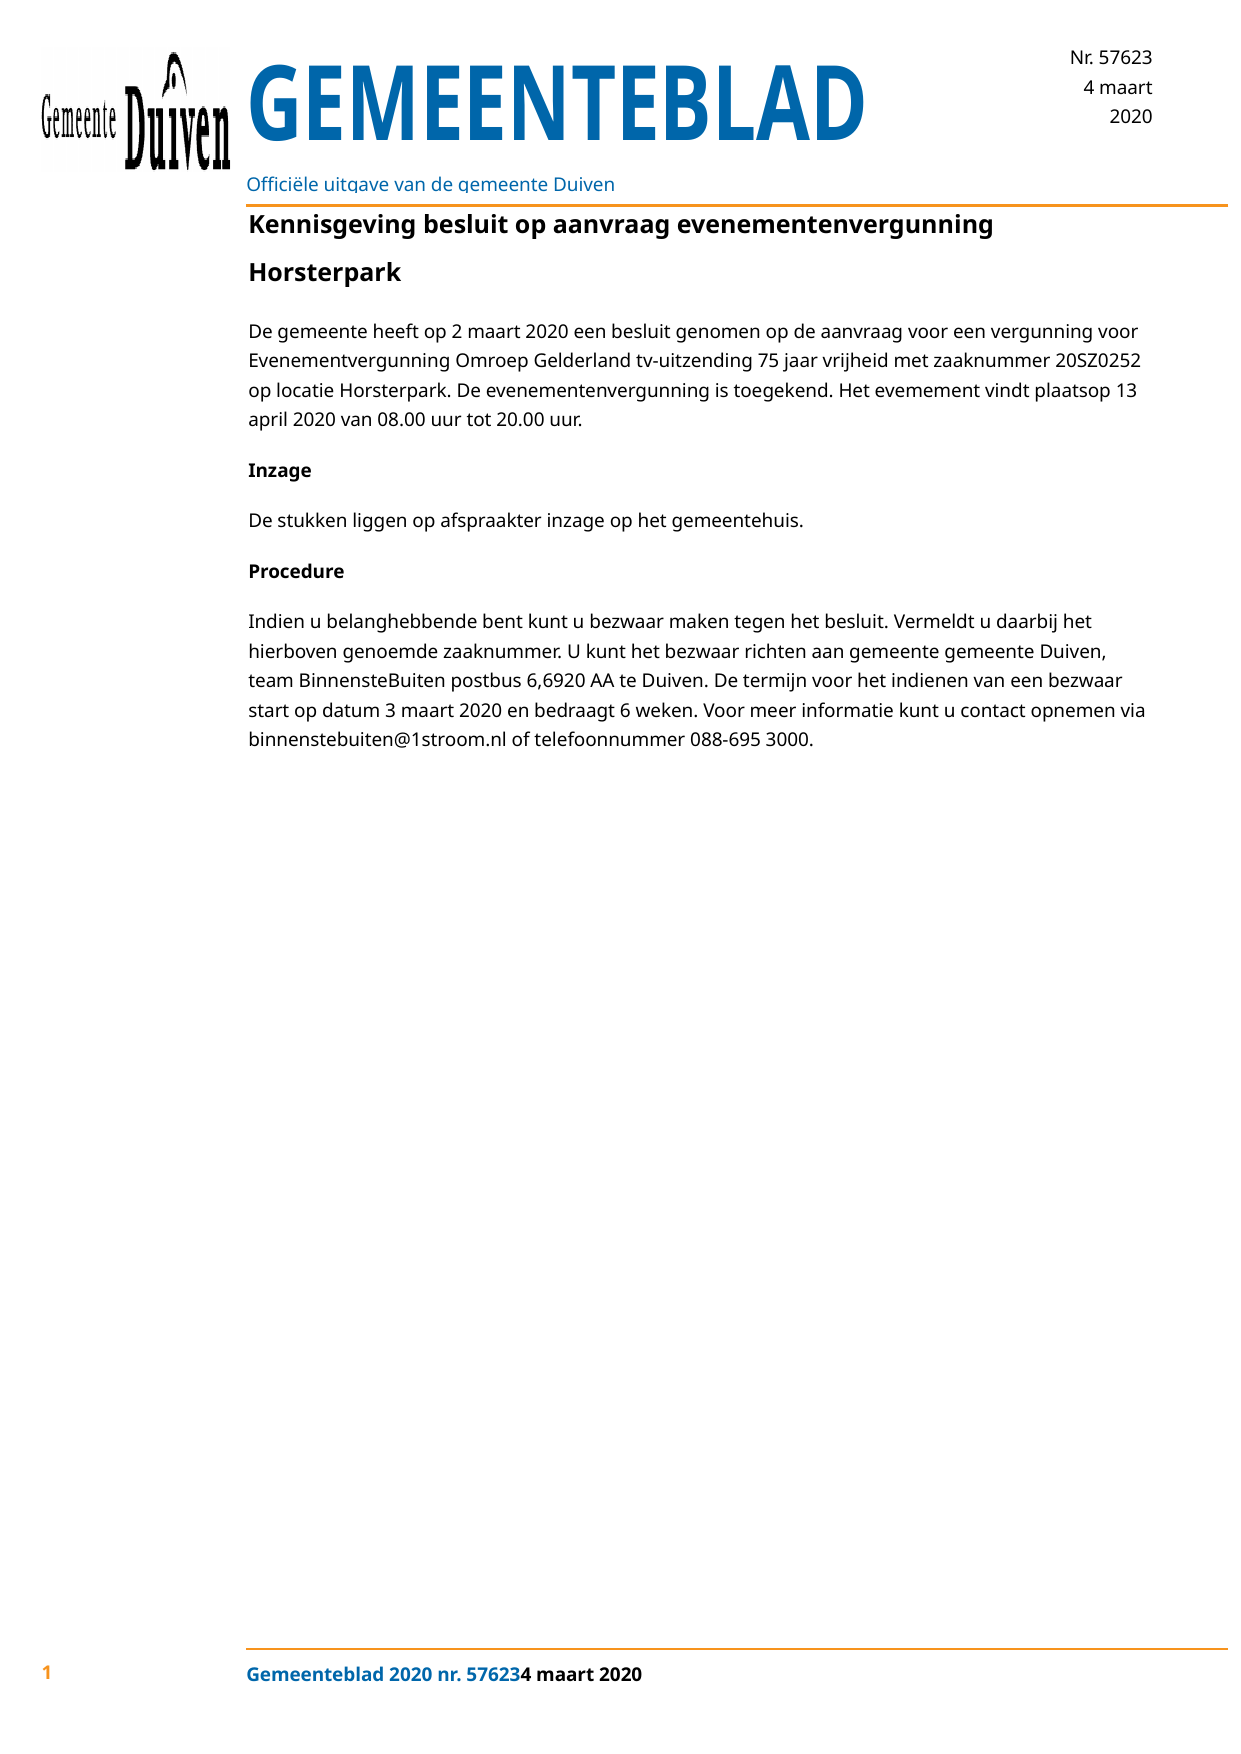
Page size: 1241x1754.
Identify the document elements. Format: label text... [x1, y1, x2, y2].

text De gemeente heeft op 2 maart 2020 een besluit genomen op de aanvraag voor een vergunning voor Evenementvergunning Omroep Gelderland tv-uitzending 75 jaar vrijheid met zaaknummer 20SZ0252 op locatie Horsterpark. De evenementenvergunning is toegekend. Het evemement vindt plaatsop 13 april 2020 van 08.00 uur tot 20.00 uur. [248, 318, 1152, 432]
text Inzage [248, 457, 1152, 483]
text Kennisgeving besluit op aanvraag evenementenvergunning Horsterpark [248, 207, 1152, 288]
picture [41, 47, 231, 172]
text De stukken liggen op afspraakter inzage op het gemeentehuis. [248, 507, 1152, 533]
text Indien u belanghebbende bent kunt u bezwaar maken tegen het besluit. Vermeldt u daarbij het hierboven genoemde zaaknummer. U kunt het bezwaar richten aan gemeente gemeente Duiven, team BinnensteBuiten postbus 6,6920 AA te Duiven. De termijn voor het indienen van een bezwaar start op datum 3 maart 2020 en bedraagt 6 weken. Voor meer informatie kunt u contact opnemen via binnenstebuiten@1stroom.nl of telefoonnummer 088-695 3000. [248, 608, 1152, 752]
text Procedure [248, 558, 1152, 584]
